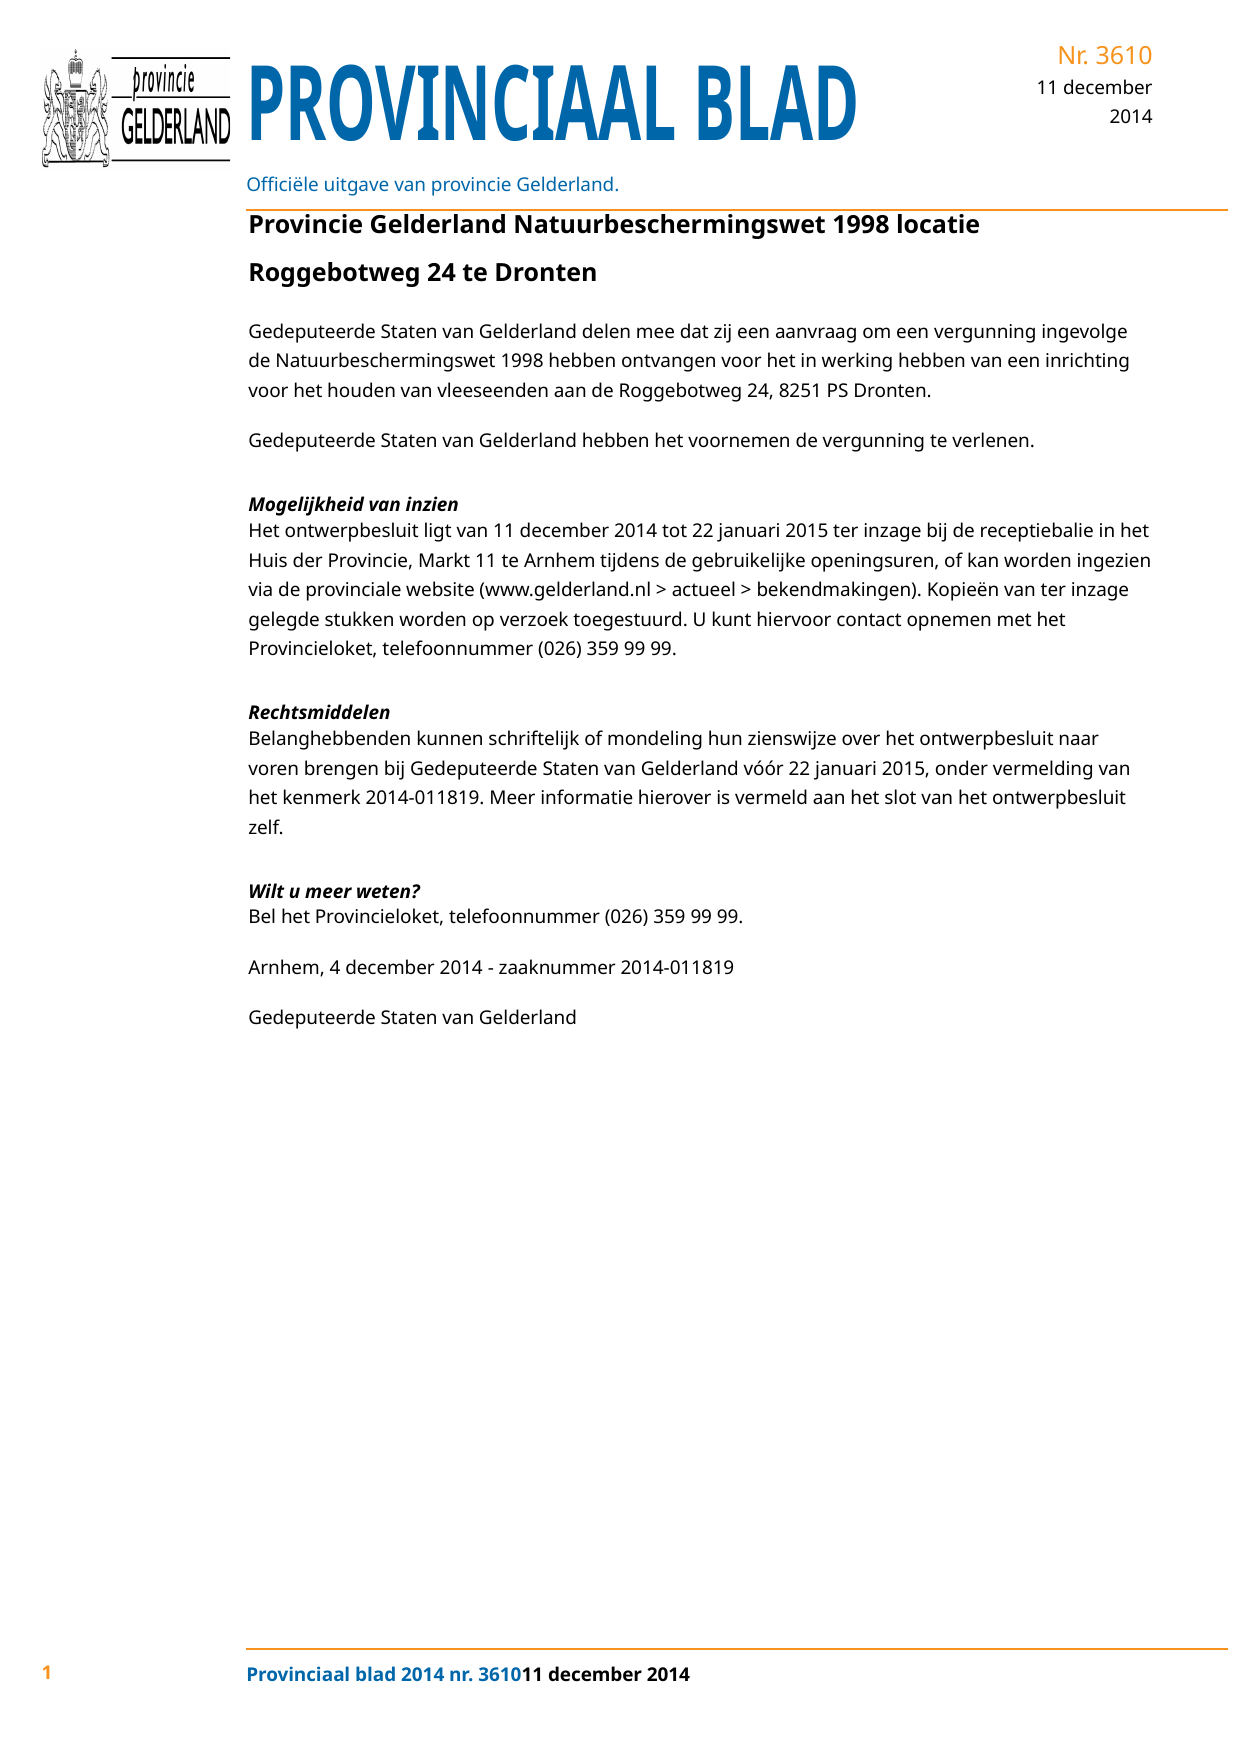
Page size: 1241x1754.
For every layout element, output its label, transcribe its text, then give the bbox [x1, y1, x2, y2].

text Provincie Gelderland Natuurbeschermingswet 1998 locatie Roggebotweg 24 te Dronten [248, 211, 1152, 288]
text Belanghebbenden kunnen schriftelijk of mondeling hun zienswijze over het ontwerpbesluit naar voren brengen bij Gedeputeerde Staten van Gelderland vóór 22 januari 2015, onder vermelding van het kenmerk 2014-011819. Meer informatie hierover is vermeld aan het slot van het ontwerpbesluit zelf. [248, 725, 1152, 840]
text Gedeputeerde Staten van Gelderland hebben het voornemen de vergunning te verlenen. [248, 427, 1152, 453]
text Rechtsmiddelen [248, 699, 1152, 725]
text Arnhem, 4 december 2014 - zaaknummer 2014-011819 [248, 954, 1152, 980]
text Gedeputeerde Staten van Gelderland [248, 1004, 1152, 1030]
text Gedeputeerde Staten van Gelderland delen mee dat zij een aanvraag om een vergunning ingevolge de Natuurbeschermingswet 1998 hebben ontvangen voor het in werking hebben van een inrichting voor het houden van vleeseenden aan de Roggebotweg 24, 8251 PS Dronten. [248, 318, 1152, 403]
text Bel het Provincieloket, telefoonnummer (026) 359 99 99. [248, 904, 1152, 929]
picture [41, 47, 231, 172]
text Het ontwerpbesluit ligt van 11 december 2014 tot 22 januari 2015 ter inzage bij de receptiebalie in het Huis der Provincie, Markt 11 te Arnhem tijdens de gebruikelijke openingsuren, of kan worden ingezien via de provinciale website (www.gelderland.nl > actueel > bekendmakingen). Kopieën van ter inzage gelegde stukken worden op verzoek toegestuurd. U kunt hiervoor contact opnemen met het Provincieloket, telefoonnummer (026) 359 99 99. [248, 517, 1152, 661]
text Wilt u meer weten? [248, 878, 1152, 904]
text Mogelijkheid van inzien [248, 491, 1152, 517]
